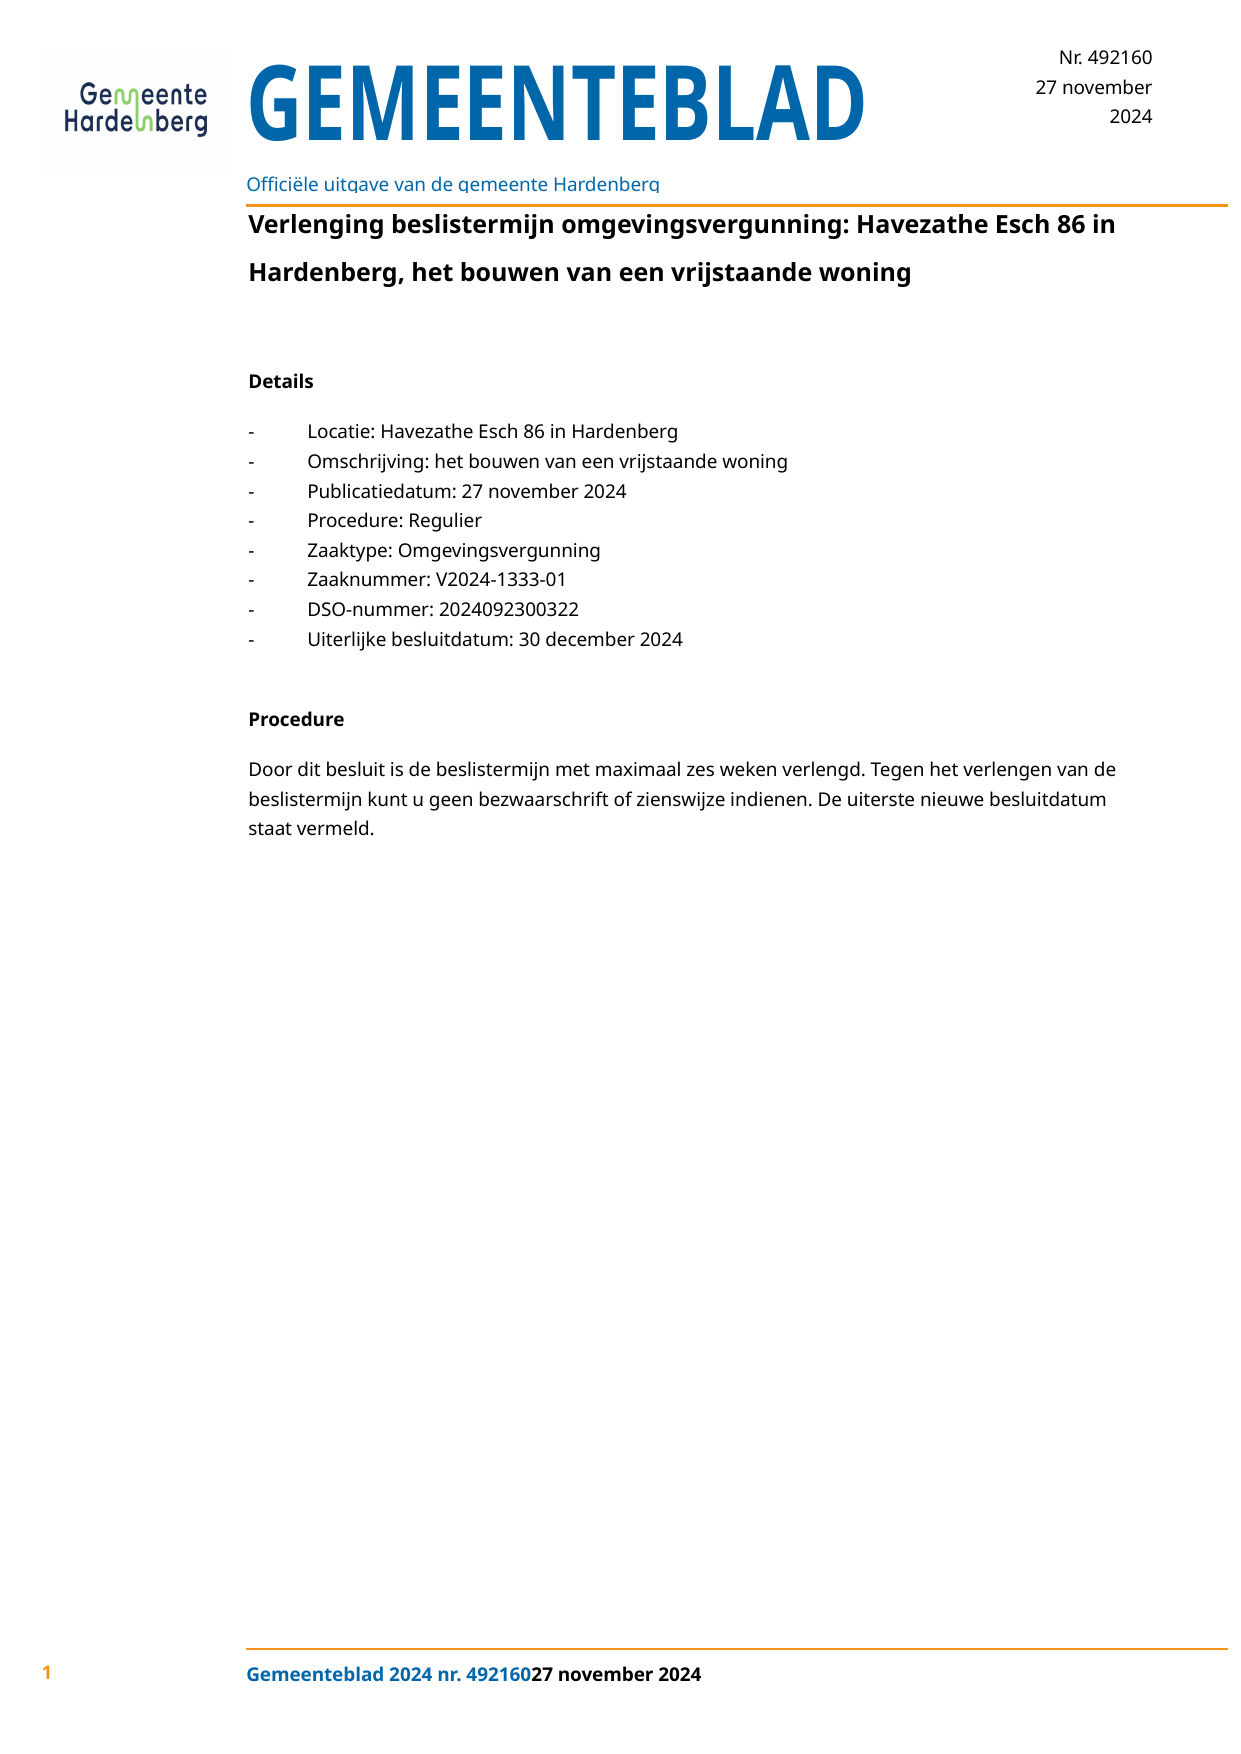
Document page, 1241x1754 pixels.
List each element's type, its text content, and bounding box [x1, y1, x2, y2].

list Omschrijving: het bouwen van een vrijstaande woning [248, 448, 1152, 474]
list Zaaknummer: V2024-1333-01 [248, 567, 1152, 592]
text Verlenging beslistermijn omgevingsvergunning: Havezathe Esch 86 in Hardenberg, het bouwen van een vrijstaande woning [248, 207, 1152, 288]
text Procedure [248, 706, 1152, 732]
text Details [248, 368, 1152, 394]
list Zaaktype: Omgevingsvergunning [248, 537, 1152, 563]
list Uiterlijke besluitdatum: 30 december 2024 [248, 626, 1152, 652]
list Procedure: Regulier [248, 507, 1152, 533]
list DSO-nummer: 2024092300322 [248, 596, 1152, 622]
text Door dit besluit is de beslistermijn met maximaal zes weken verlengd. Tegen het verlengen van de beslistermijn kunt u geen bezwaarschrift of zienswijze indienen. De uiterste nieuwe besluitdatum staat vermeld. [248, 756, 1152, 841]
list Locatie: Havezathe Esch 86 in Hardenberg [248, 419, 1152, 444]
picture [41, 47, 231, 172]
list Publicatiedatum: 27 november 2024 [248, 478, 1152, 504]
